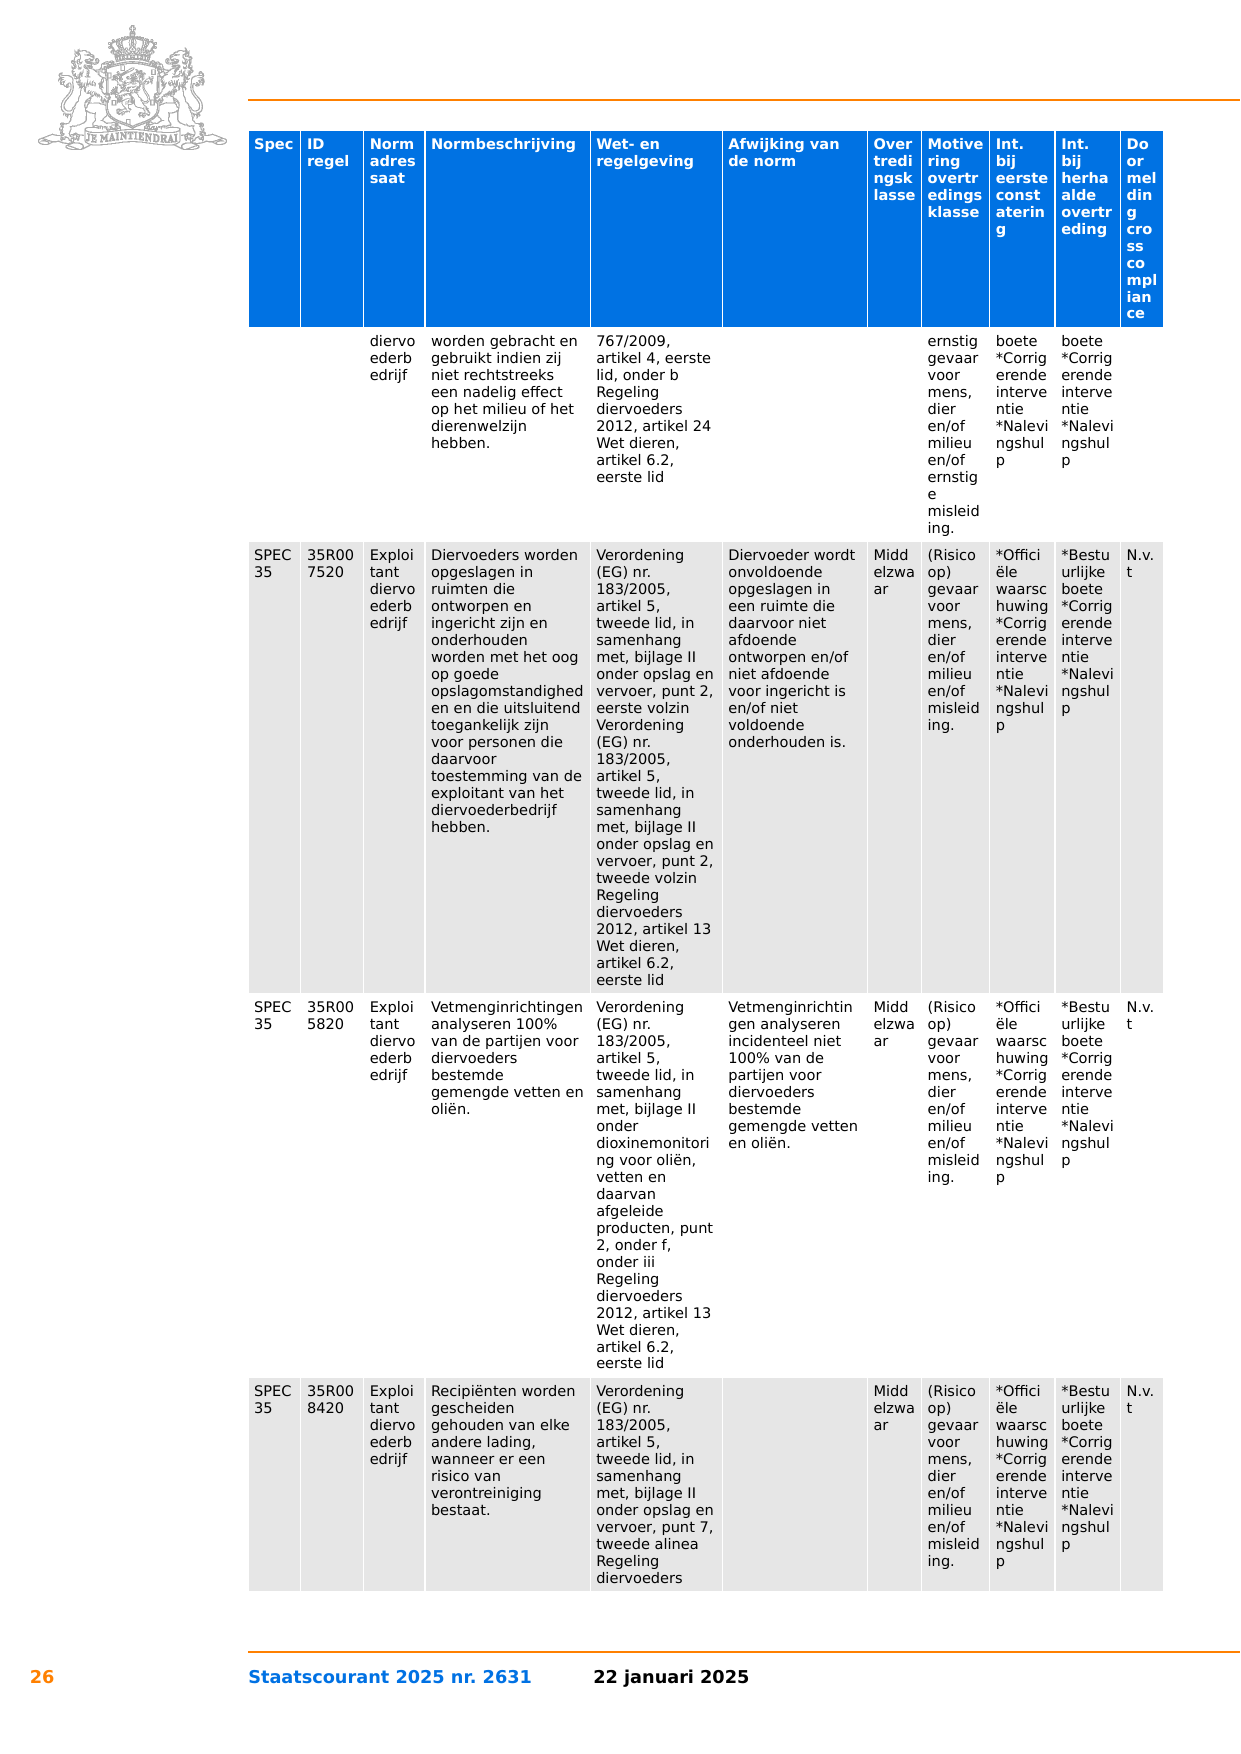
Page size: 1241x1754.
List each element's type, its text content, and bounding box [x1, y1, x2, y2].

table_cell Middelzwaar [868, 1378, 921, 1591]
table_cell [868, 328, 921, 541]
table_cell (Risico op) gevaar voor mens, dier en/of milieu en/of misleiding. [922, 542, 989, 993]
table_header Wet- en regelgeving [591, 131, 722, 327]
table_cell (Risico op) gevaar voor mens, dier en/of milieu en/of misleiding. [922, 994, 989, 1377]
table_cell *Officiële waarschuwing *Corrigerende interventie *Nalevingshulp [990, 542, 1054, 993]
table_cell N.v.t [1121, 1378, 1163, 1591]
table_header Overtredingsklasse [868, 131, 921, 327]
table_cell Vetmenginrichtingen analyseren incidenteel niet 100% van de partijen voor diervoeders bestemde gemengde vetten en oliën. [723, 994, 867, 1377]
table_cell Exploitant diervoederbedrijf [364, 994, 424, 1377]
table_cell Diervoeder wordt onvoldoende opgeslagen in een ruimte die daarvoor niet afdoende ontworpen en/of niet afdoende voor ingericht is en/of niet voldoende onderhouden is. [723, 542, 867, 993]
table_cell 35R005820 [301, 994, 363, 1377]
table_cell *Bestuurlijke boete *Corrigerende interventie *Nalevingshulp [1056, 1378, 1120, 1591]
table_cell SPEC35 [249, 994, 300, 1377]
table_cell 767/2009, artikel 4, eerste lid, onder b Regeling diervoeders 2012, artikel 24 Wet dieren, artikel 6.2, eerste lid [591, 328, 722, 541]
table_cell N.v.t [1121, 542, 1163, 993]
table_cell boete *Corrigerende interventie *Nalevingshulp [990, 328, 1054, 541]
table_cell [1121, 328, 1163, 541]
table_header Int. bij eerste constatering [990, 131, 1054, 327]
table_cell (Risico op) gevaar voor mens, dier en/of milieu en/of misleiding. [922, 1378, 989, 1591]
table_cell Middelzwaar [868, 994, 921, 1377]
table_cell Verordening (EG) nr. 183/2005, artikel 5, tweede lid, in samenhang met, bijlage II onder opslag en vervoer, punt 7, tweede alinea Regeling diervoeders [591, 1378, 722, 1591]
table_header Afwijking van de norm [723, 131, 867, 327]
table_cell *Officiële waarschuwing *Corrigerende interventie *Nalevingshulp [990, 1378, 1054, 1591]
table_header Motivering overtredingsklasse [922, 131, 989, 327]
table_cell *Bestuurlijke boete *Corrigerende interventie *Nalevingshulp [1056, 994, 1120, 1377]
table_header Spec [249, 131, 300, 327]
table_header Normadressaat [364, 131, 424, 327]
table_cell Vetmenginrichtingen analyseren 100% van de partijen voor diervoeders bestemde gemengde vetten en oliën. [426, 994, 590, 1377]
table_cell Recipiënten worden gescheiden gehouden van elke andere lading, wanneer er een risico van verontreiniging bestaat. [426, 1378, 590, 1591]
table_cell *Bestuurlijke boete *Corrigerende interventie *Nalevingshulp [1056, 542, 1120, 993]
table_cell [723, 328, 867, 541]
table_cell Verordening (EG) nr. 183/2005, artikel 5, tweede lid, in samenhang met, bijlage II onder opslag en vervoer, punt 2, eerste volzin Verordening (EG) nr. 183/2005, artikel 5, tweede lid, in samenhang met, bijlage II onder opslag en vervoer, punt 2, tweede volzin Regeling diervoeders 2012, artikel 13 Wet dieren, artikel 6.2, eerste lid [591, 542, 722, 993]
table_cell 35R008420 [301, 1378, 363, 1591]
table_cell Diervoeders worden opgeslagen in ruimten die ontworpen en ingericht zijn en onderhouden worden met het oog op goede opslagomstandigheden en die uitsluitend toegankelijk zijn voor personen die daarvoor toestemming van de exploitant van het diervoederbedrijf hebben. [426, 542, 590, 993]
table_cell SPEC35 [249, 542, 300, 993]
table_header Doormelding cross compliance [1121, 131, 1163, 327]
table_cell [249, 328, 300, 541]
table_cell [301, 328, 363, 541]
table_cell N.v.t [1121, 994, 1163, 1377]
table_cell Exploitant diervoederbedrijf [364, 1378, 424, 1591]
table_cell boete *Corrigerende interventie *Nalevingshulp [1056, 328, 1120, 541]
table_header Normbeschrijving [426, 131, 590, 327]
table_header Int. bij herhaalde overtreding [1056, 131, 1120, 327]
table_header ID regel [301, 131, 363, 327]
table_cell 35R007520 [301, 542, 363, 993]
table_cell Verordening (EG) nr. 183/2005, artikel 5, tweede lid, in samenhang met, bijlage II onder dioxinemonitoring voor oliën, vetten en daarvan afgeleide producten, punt 2, onder f, onder iii Regeling diervoeders 2012, artikel 13 Wet dieren, artikel 6.2, eerste lid [591, 994, 722, 1377]
table_cell SPEC35 [249, 1378, 300, 1591]
table_cell *Officiële waarschuwing *Corrigerende interventie *Nalevingshulp [990, 994, 1054, 1377]
table_cell ernstig gevaar voor mens, dier en/of milieu en/of ernstige misleiding. [922, 328, 989, 541]
table_cell diervoederbedrijf [364, 328, 424, 541]
picture [38, 25, 227, 150]
table_cell [723, 1378, 867, 1591]
table_cell Exploitant diervoederbedrijf [364, 542, 424, 993]
table_cell Middelzwaar [868, 542, 921, 993]
table_cell worden gebracht en gebruikt indien zij niet rechtstreeks een nadelig effect op het milieu of het dierenwelzijn hebben. [426, 328, 590, 541]
